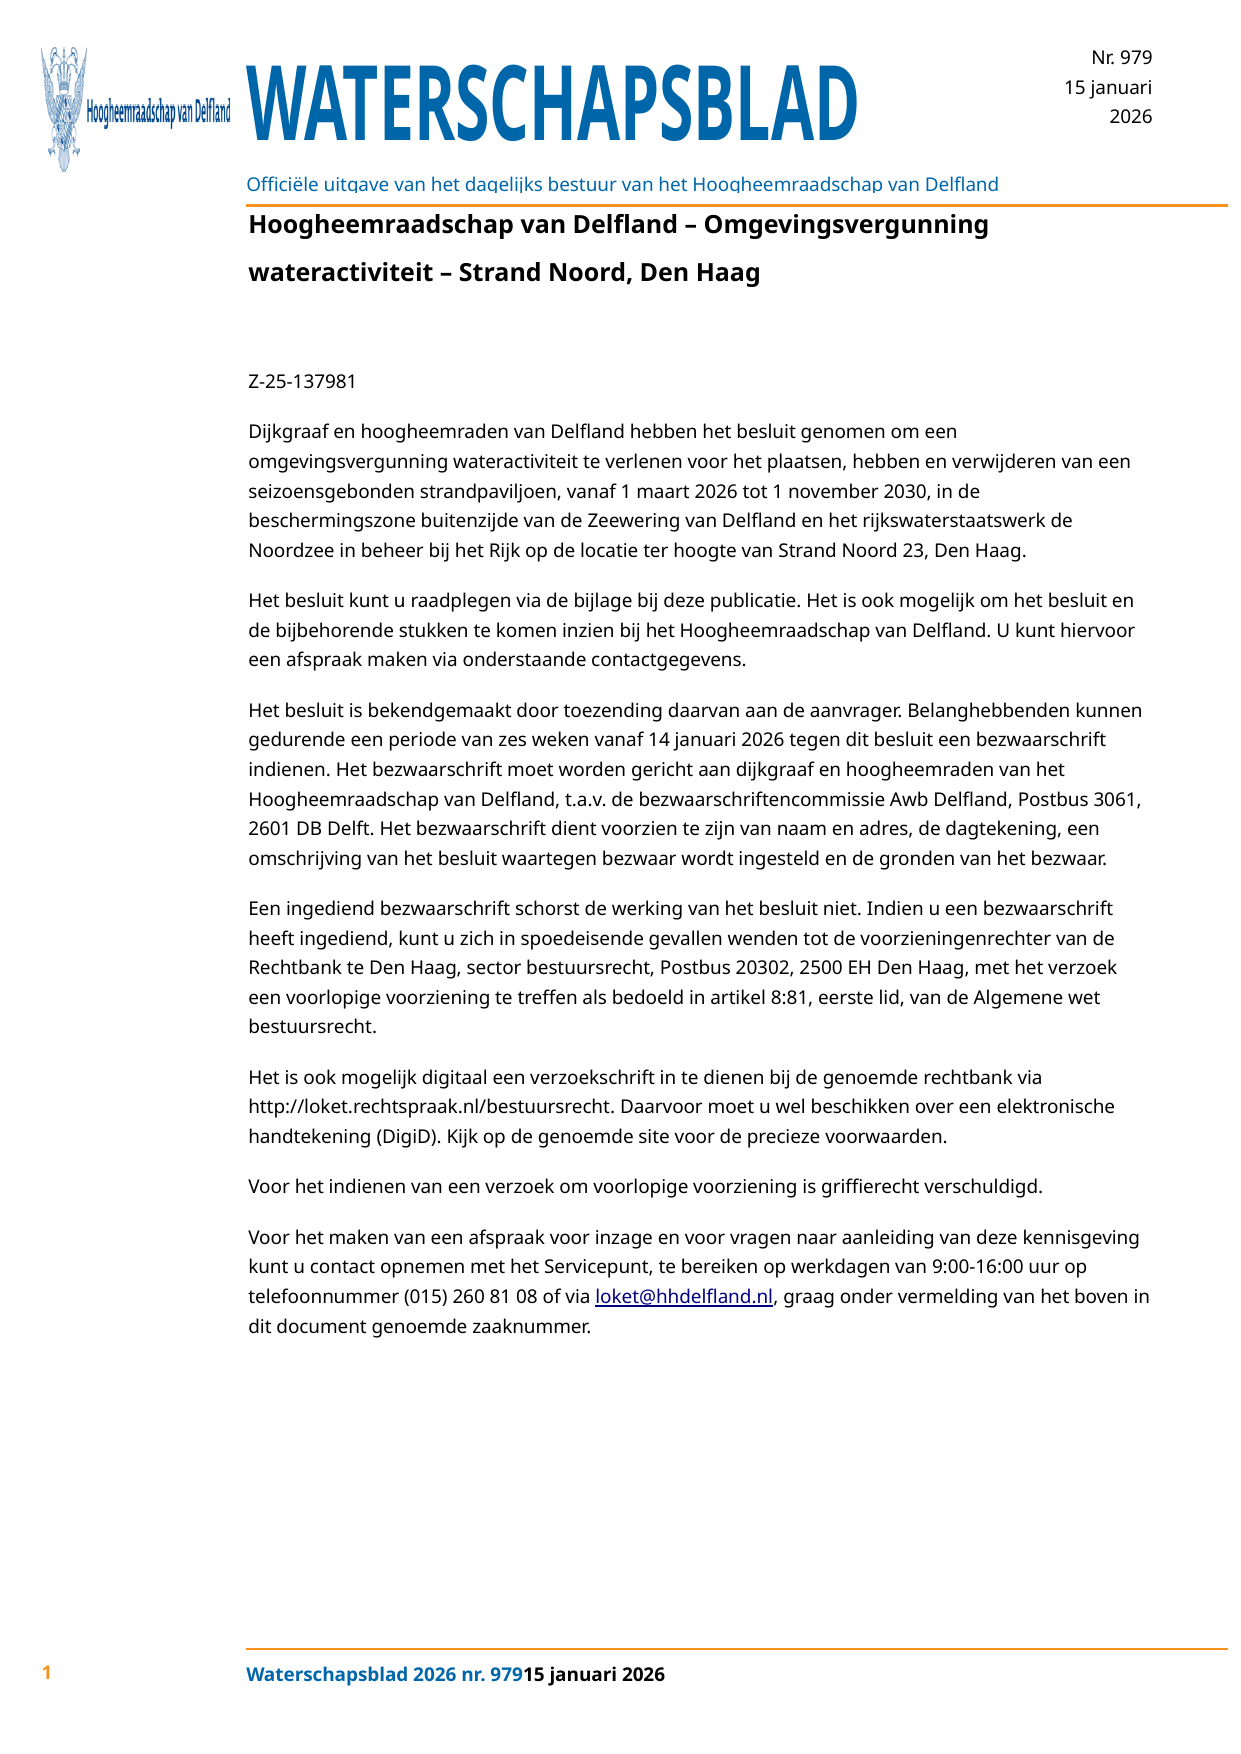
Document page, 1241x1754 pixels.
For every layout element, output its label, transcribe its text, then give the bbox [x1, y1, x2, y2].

text Dijkgraaf en hoogheemraden van Delfland hebben het besluit genomen om een omgevingsvergunning wateractiviteit te verlenen voor het plaatsen, hebben en verwijderen van een seizoensgebonden strandpaviljoen, vanaf 1 maart 2026 tot 1 november 2030, in de beschermingszone buitenzijde van de Zeewering van Delfland en het rijkswaterstaatswerk de Noordzee in beheer bij het Rijk op de locatie ter hoogte van Strand Noord 23, Den Haag. [248, 419, 1152, 563]
text Het besluit kunt u raadplegen via de bijlage bij deze publicatie. Het is ook mogelijk om het besluit en de bijbehorende stukken te komen inzien bij het Hoogheemraadschap van Delfland. U kunt hiervoor een afspraak maken via onderstaande contactgegevens. [248, 587, 1152, 672]
text Het is ook mogelijk digitaal een verzoekschrift in te dienen bij de genoemde rechtbank via http://loket.rechtspraak.nl/bestuursrecht. Daarvoor moet u wel beschikken over een elektronische handtekening (DigiD). Kijk op de genoemde site voor de precieze voorwaarden. [248, 1064, 1152, 1149]
text Een ingediend bezwaarschrift schorst de werking van het besluit niet. Indien u een bezwaarschrift heeft ingediend, kunt u zich in spoedeisende gevallen wenden tot de voorzieningenrechter van de Rechtbank te Den Haag, sector bestuursrecht, Postbus 20302, 2500 EH Den Haag, met het verzoek een voorlopige voorziening te treffen als bedoeld in artikel 8:81, eerste lid, van de Algemene wet bestuursrecht. [248, 895, 1152, 1039]
text Voor het maken van een afspraak voor inzage en voor vragen naar aanleiding van deze kennisgeving kunt u contact opnemen met het Servicepunt, te bereiken op werkdagen van 9:00-16:00 uur op telefoonnummer (015) 260 81 08 of via loket@hhdelfland.nl, graag onder vermelding van het boven in dit document genoemde zaaknummer. [248, 1224, 1152, 1339]
text Hoogheemraadschap van Delfland – Omgevingsvergunning wateractiviteit – Strand Noord, Den Haag [248, 207, 1152, 288]
text Het besluit is bekendgemaakt door toezending daarvan aan de aanvrager. Belanghebbenden kunnen gedurende een periode van zes weken vanaf 14 januari 2026 tegen dit besluit een bezwaarschrift indienen. Het bezwaarschrift moet worden gericht aan dijkgraaf en hoogheemraden van het Hoogheemraadschap van Delfland, t.a.v. de bezwaarschriftencommissie Awb Delfland, Postbus 3061, 2601 DB Delft. Het bezwaarschrift dient voorzien te zijn van naam en adres, de dagtekening, een omschrijving van het besluit waartegen bezwaar wordt ingesteld en de gronden van het bezwaar. [248, 697, 1152, 871]
text Voor het indienen van een verzoek om voorlopige voorziening is griffierecht verschuldigd. [248, 1174, 1152, 1199]
picture [41, 47, 231, 172]
text Z-25-137981 [248, 368, 1152, 394]
